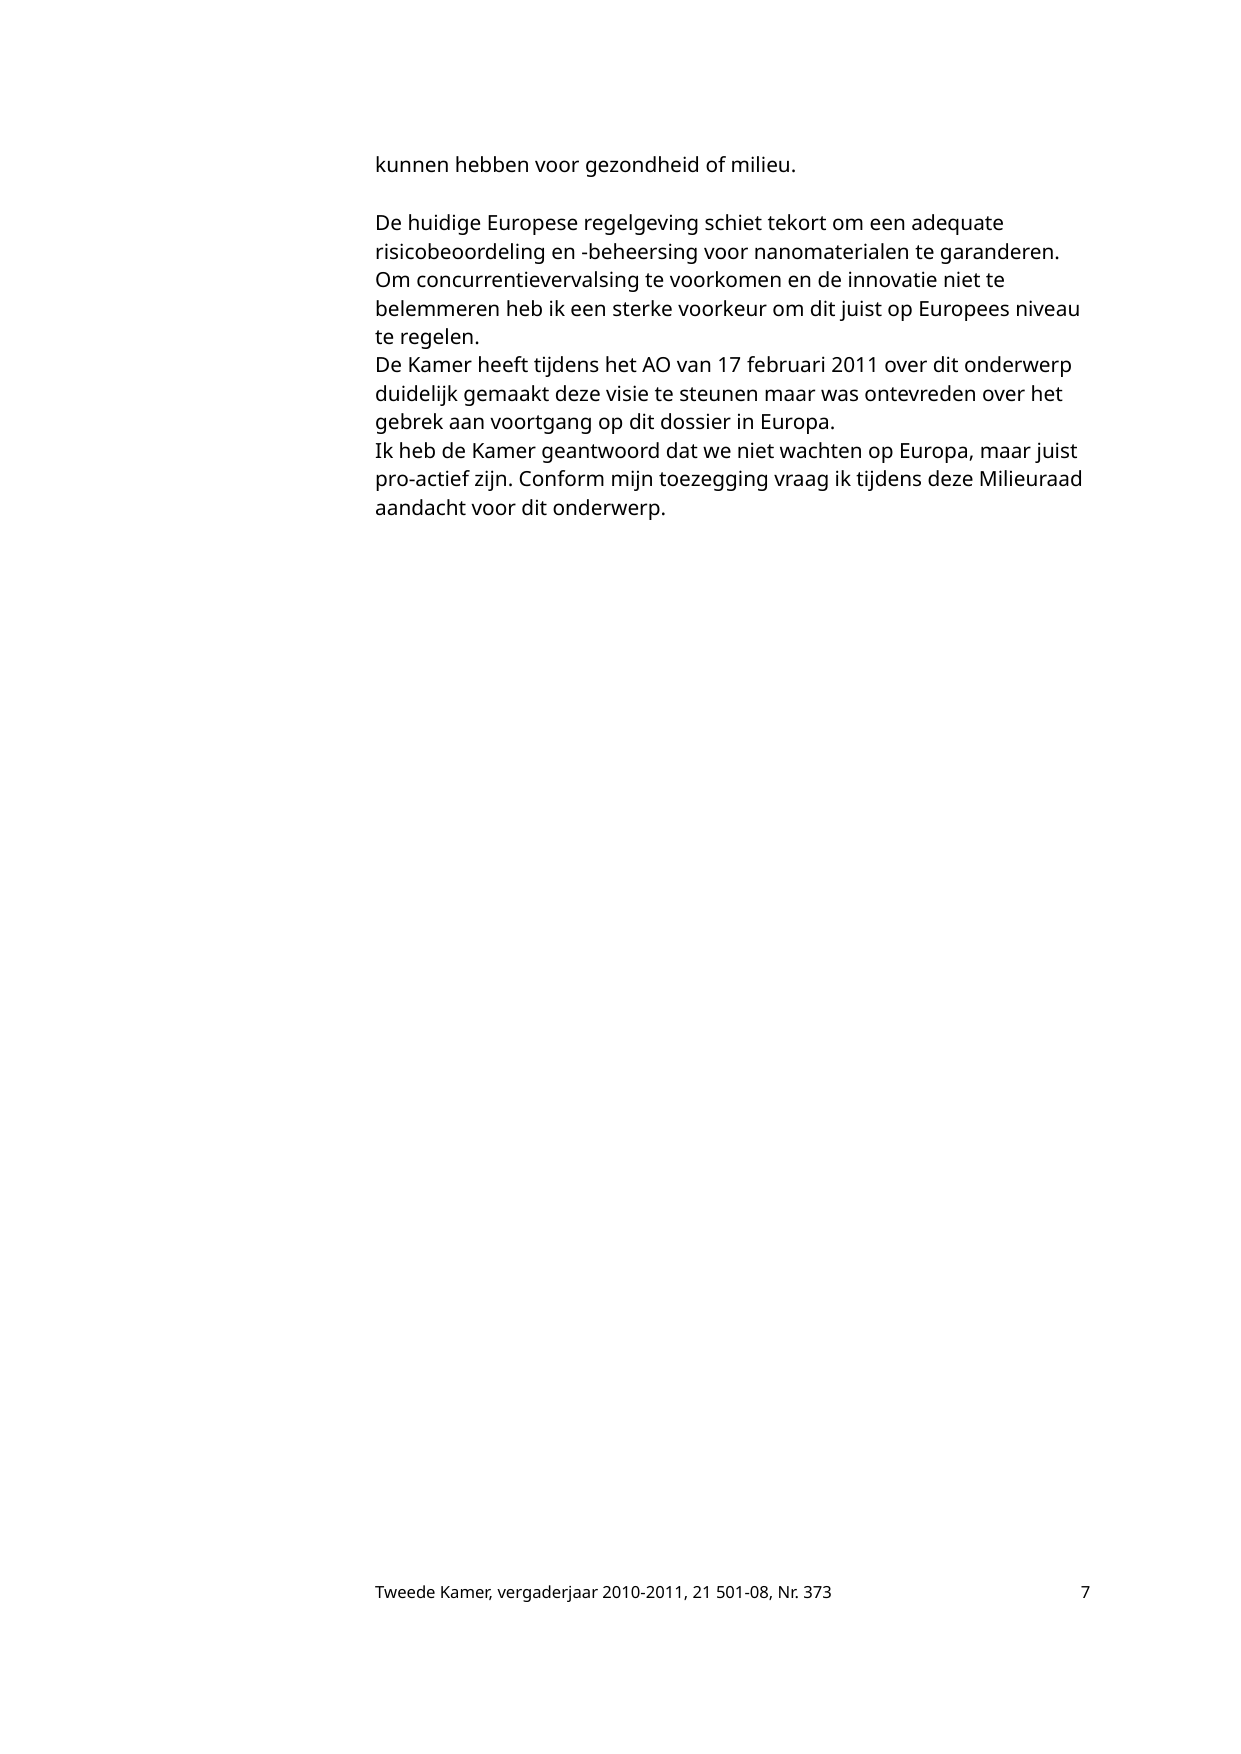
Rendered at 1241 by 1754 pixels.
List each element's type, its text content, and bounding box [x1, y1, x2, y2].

text kunnen hebben voor gezondheid of milieu. [375, 150, 1090, 178]
text De huidige Europese regelgeving schiet tekort om een adequate risicobeoordeling en -beheersing voor nanomaterialen te garanderen. Om concurrentievervalsing te voorkomen en de innovatie niet te belemmeren heb ik een sterke voorkeur om dit juist op Europees niveau te regelen. [375, 208, 1090, 351]
text Ik heb de Kamer geantwoord dat we niet wachten op Europa, maar juist pro-actief zijn. Conform mijn toezegging vraag ik tijdens deze Milieuraad aandacht voor dit onderwerp. [375, 436, 1090, 521]
text De Kamer heeft tijdens het AO van 17 februari 2011 over dit onderwerp duidelijk gemaakt deze visie te steunen maar was ontevreden over het gebrek aan voortgang op dit dossier in Europa. [375, 351, 1090, 436]
